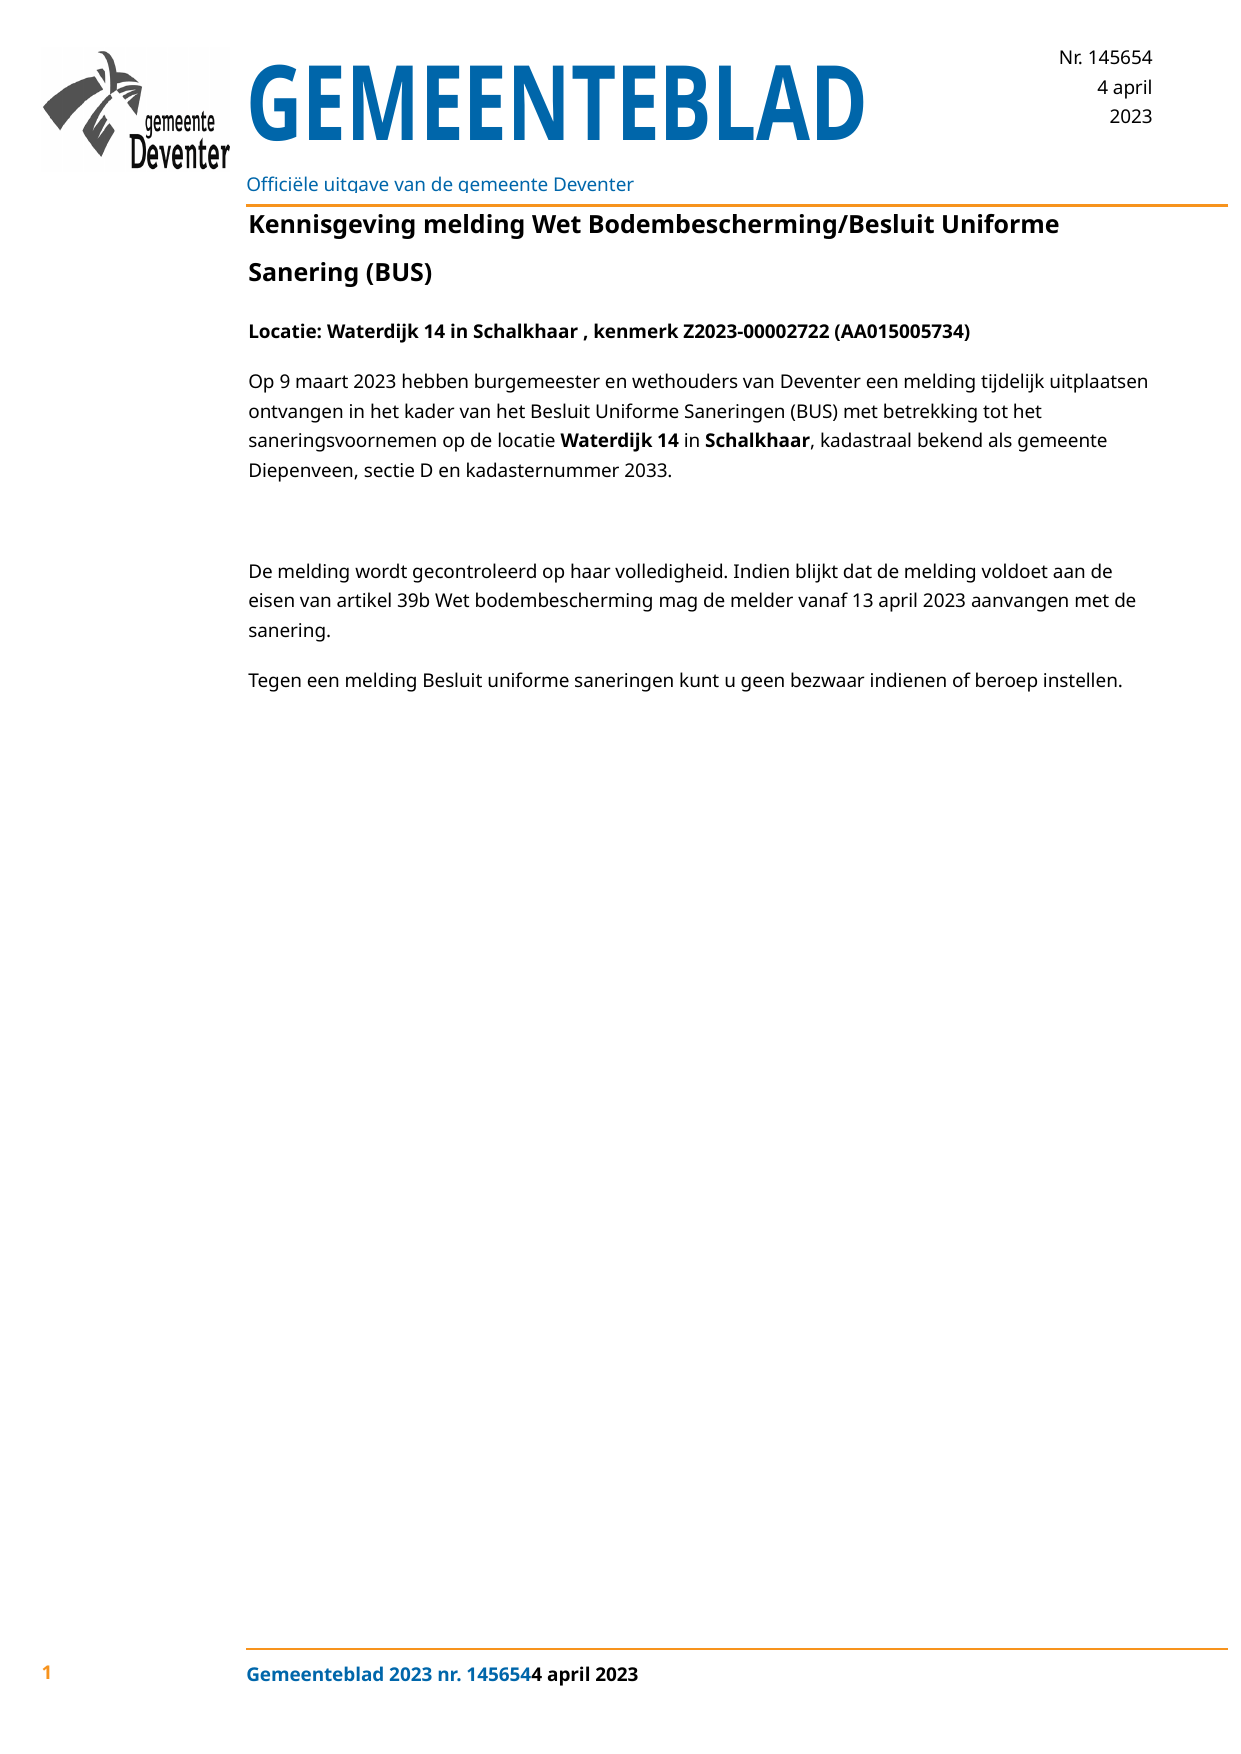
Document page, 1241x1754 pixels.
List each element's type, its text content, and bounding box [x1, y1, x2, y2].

text De melding wordt gecontroleerd op haar volledigheid. Indien blijkt dat de melding voldoet aan de eisen van artikel 39b Wet bodembescherming mag de melder vanaf 13 april 2023 aanvangen met de sanering. [248, 558, 1152, 643]
text Tegen een melding Besluit uniforme saneringen kunt u geen bezwaar indienen of beroep instellen. [248, 667, 1152, 693]
picture [41, 47, 231, 172]
text Op 9 maart 2023 hebben burgemeester en wethouders van Deventer een melding tijdelijk uitplaatsen ontvangen in het kader van het Besluit Uniforme Saneringen (BUS) met betrekking tot het saneringsvoornemen op de locatie Waterdijk 14 in Schalkhaar, kadastraal bekend als gemeente Diepenveen, sectie D en kadasternummer 2033. [248, 368, 1152, 483]
text Locatie: Waterdijk 14 in Schalkhaar , kenmerk Z2023-00002722 (AA015005734) [248, 318, 1152, 344]
text Kennisgeving melding Wet Bodembescherming/Besluit Uniforme Sanering (BUS) [248, 207, 1152, 288]
